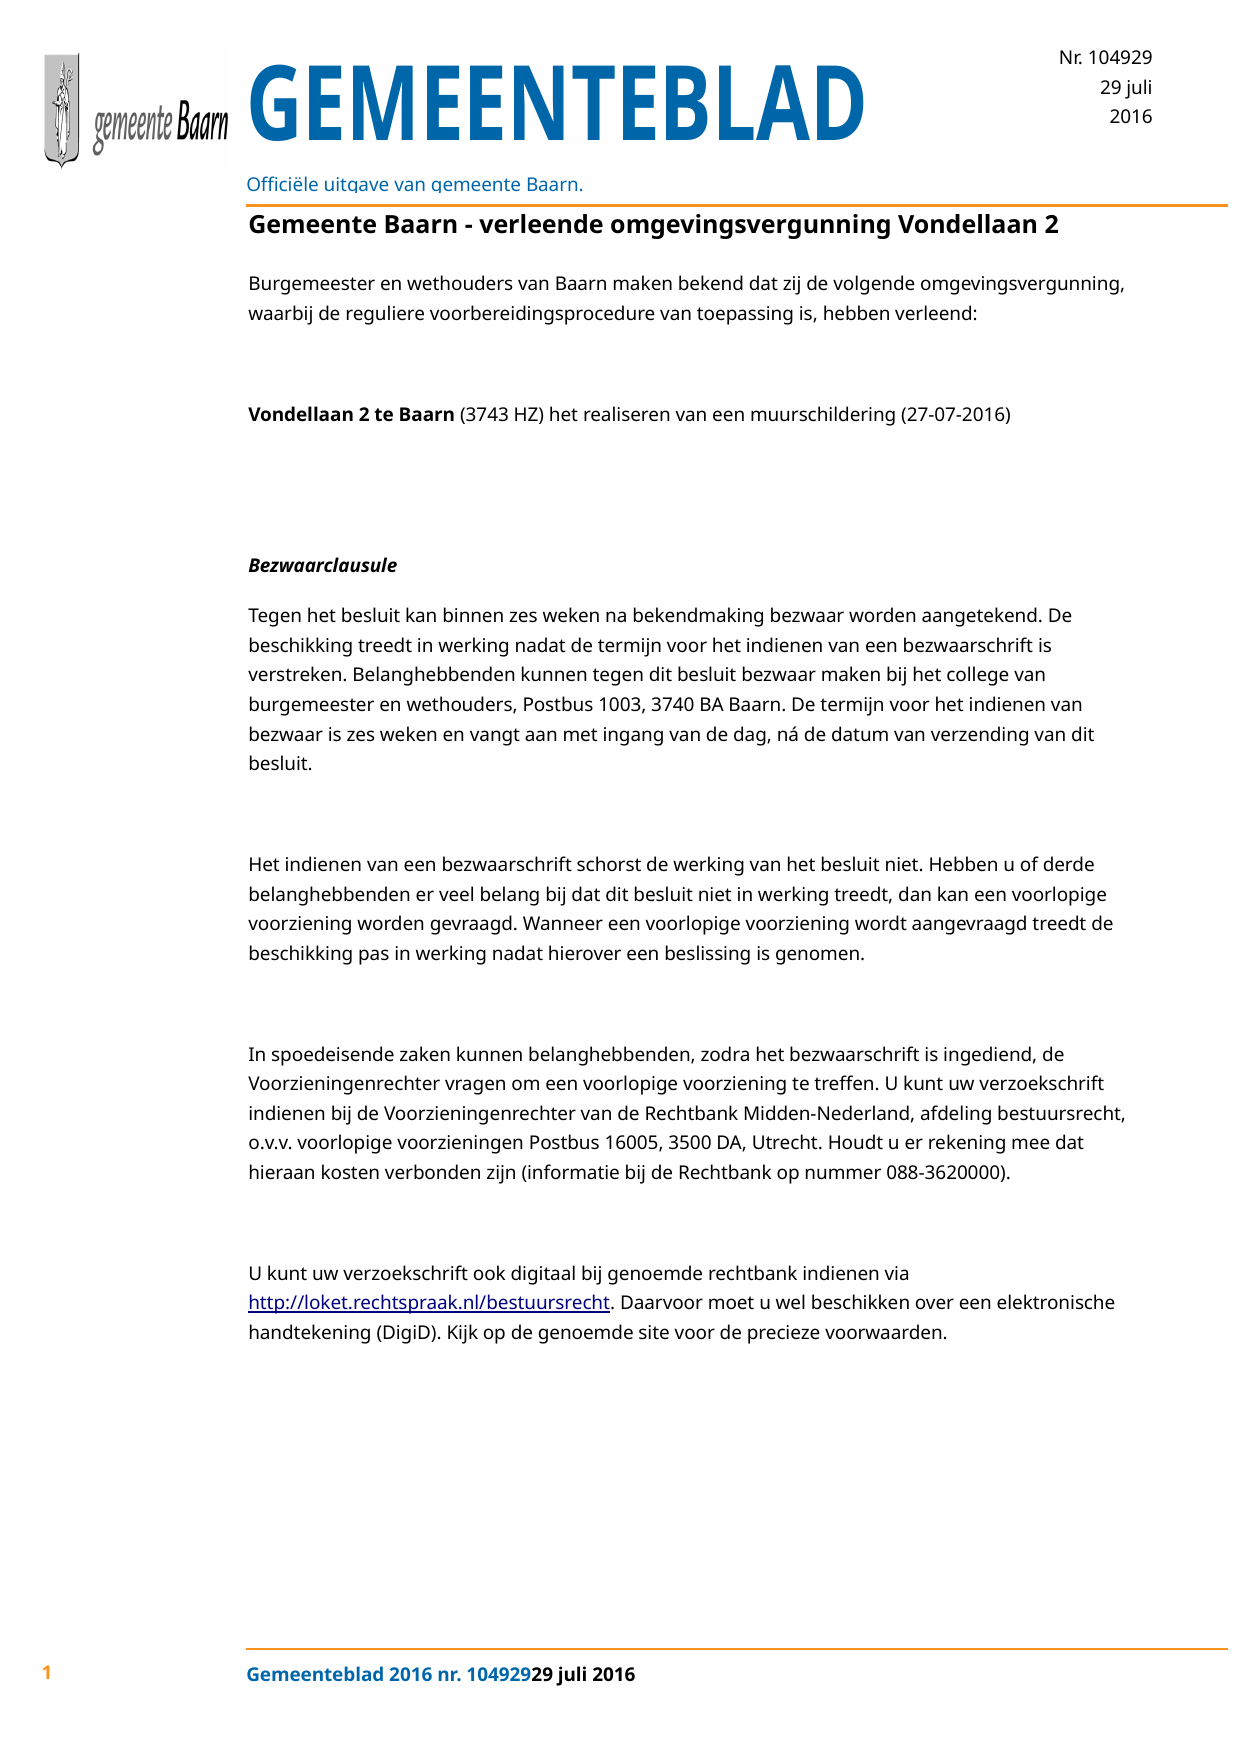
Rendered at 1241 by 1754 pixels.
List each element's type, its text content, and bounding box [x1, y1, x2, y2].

text Vondellaan 2 te Baarn (3743 HZ) het realiseren van een muurschildering (27-07-2016) [248, 401, 1152, 426]
picture [41, 47, 231, 172]
text Bezwaarclausule [248, 552, 1152, 578]
text Burgemeester en wethouders van Baarn maken bekend dat zij de volgende omgevingsvergunning, waarbij de reguliere voorbereidingsprocedure van toepassing is, hebben verleend: [248, 270, 1152, 326]
text Tegen het besluit kan binnen zes weken na bekendmaking bezwaar worden aangetekend. De beschikking treedt in werking nadat de termijn voor het indienen van een bezwaarschrift is verstreken. Belanghebbenden kunnen tegen dit besluit bezwaar maken bij het college van burgemeester en wethouders, Postbus 1003, 3740 BA Baarn. De termijn voor het indienen van bezwaar is zes weken en vangt aan met ingang van de dag, ná de datum van verzending van dit besluit. [248, 602, 1152, 776]
text Het indienen van een bezwaarschrift schorst de werking van het besluit niet. Hebben u of derde belanghebbenden er veel belang bij dat dit besluit niet in werking treedt, dan kan een voorlopige voorziening worden gevraagd. Wanneer een voorlopige voorziening wordt aangevraagd treedt de beschikking pas in werking nadat hierover een beslissing is genomen. [248, 851, 1152, 966]
text In spoedeisende zaken kunnen belanghebbenden, zodra het bezwaarschrift is ingediend, de Voorzieningenrechter vragen om een voorlopige voorziening te treffen. U kunt uw verzoekschrift indienen bij de Voorzieningenrechter van de Rechtbank Midden-Nederland, afdeling bestuursrecht, o.v.v. voorlopige voorzieningen Postbus 16005, 3500 DA, Utrecht. Houdt u er rekening mee dat hieraan kosten verbonden zijn (informatie bij de Rechtbank op nummer 088-3620000). [248, 1041, 1152, 1185]
text Gemeente Baarn - verleende omgevingsvergunning Vondellaan 2 [248, 207, 1152, 241]
text U kunt uw verzoekschrift ook digitaal bij genoemde rechtbank indienen via http://loket.rechtspraak.nl/bestuursrecht. Daarvoor moet u wel beschikken over een elektronische handtekening (DigiD). Kijk op de genoemde site voor de precieze voorwaarden. [248, 1260, 1152, 1345]
